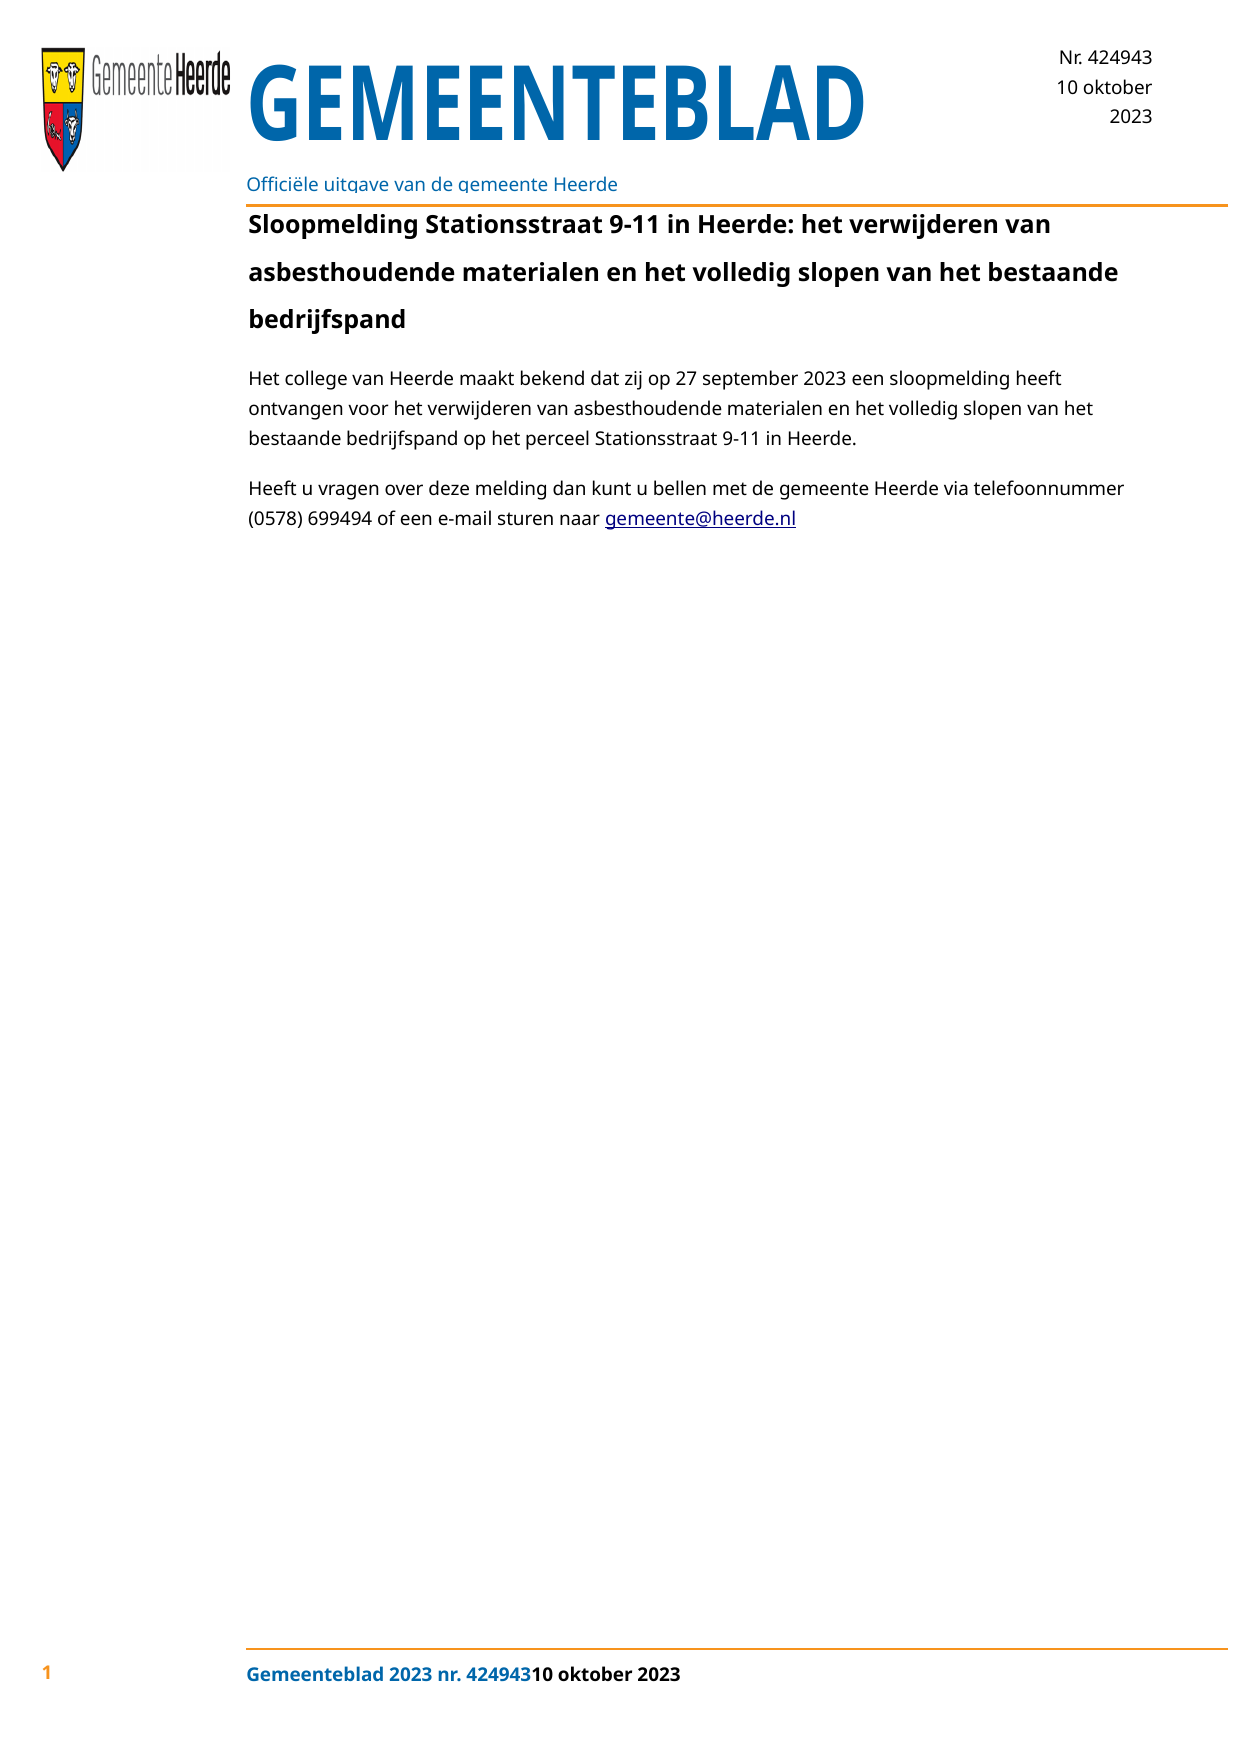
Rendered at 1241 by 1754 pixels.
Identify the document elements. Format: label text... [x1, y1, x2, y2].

text Heeft u vragen over deze melding dan kunt u bellen met de gemeente Heerde via telefoonnummer (0578) 699494 of een e-mail sturen naar gemeente@heerde.nl [248, 475, 1152, 530]
picture [41, 47, 231, 172]
text Het college van Heerde maakt bekend dat zij op 27 september 2023 een sloopmelding heeft ontvangen voor het verwijderen van asbesthoudende materialen en het volledig slopen van het bestaande bedrijfspand op het perceel Stationsstraat 9-11 in Heerde. [248, 366, 1152, 450]
text Sloopmelding Stationsstraat 9-11 in Heerde: het verwijderen van asbesthoudende materialen en het volledig slopen van het bestaande bedrijfspand [248, 207, 1152, 336]
